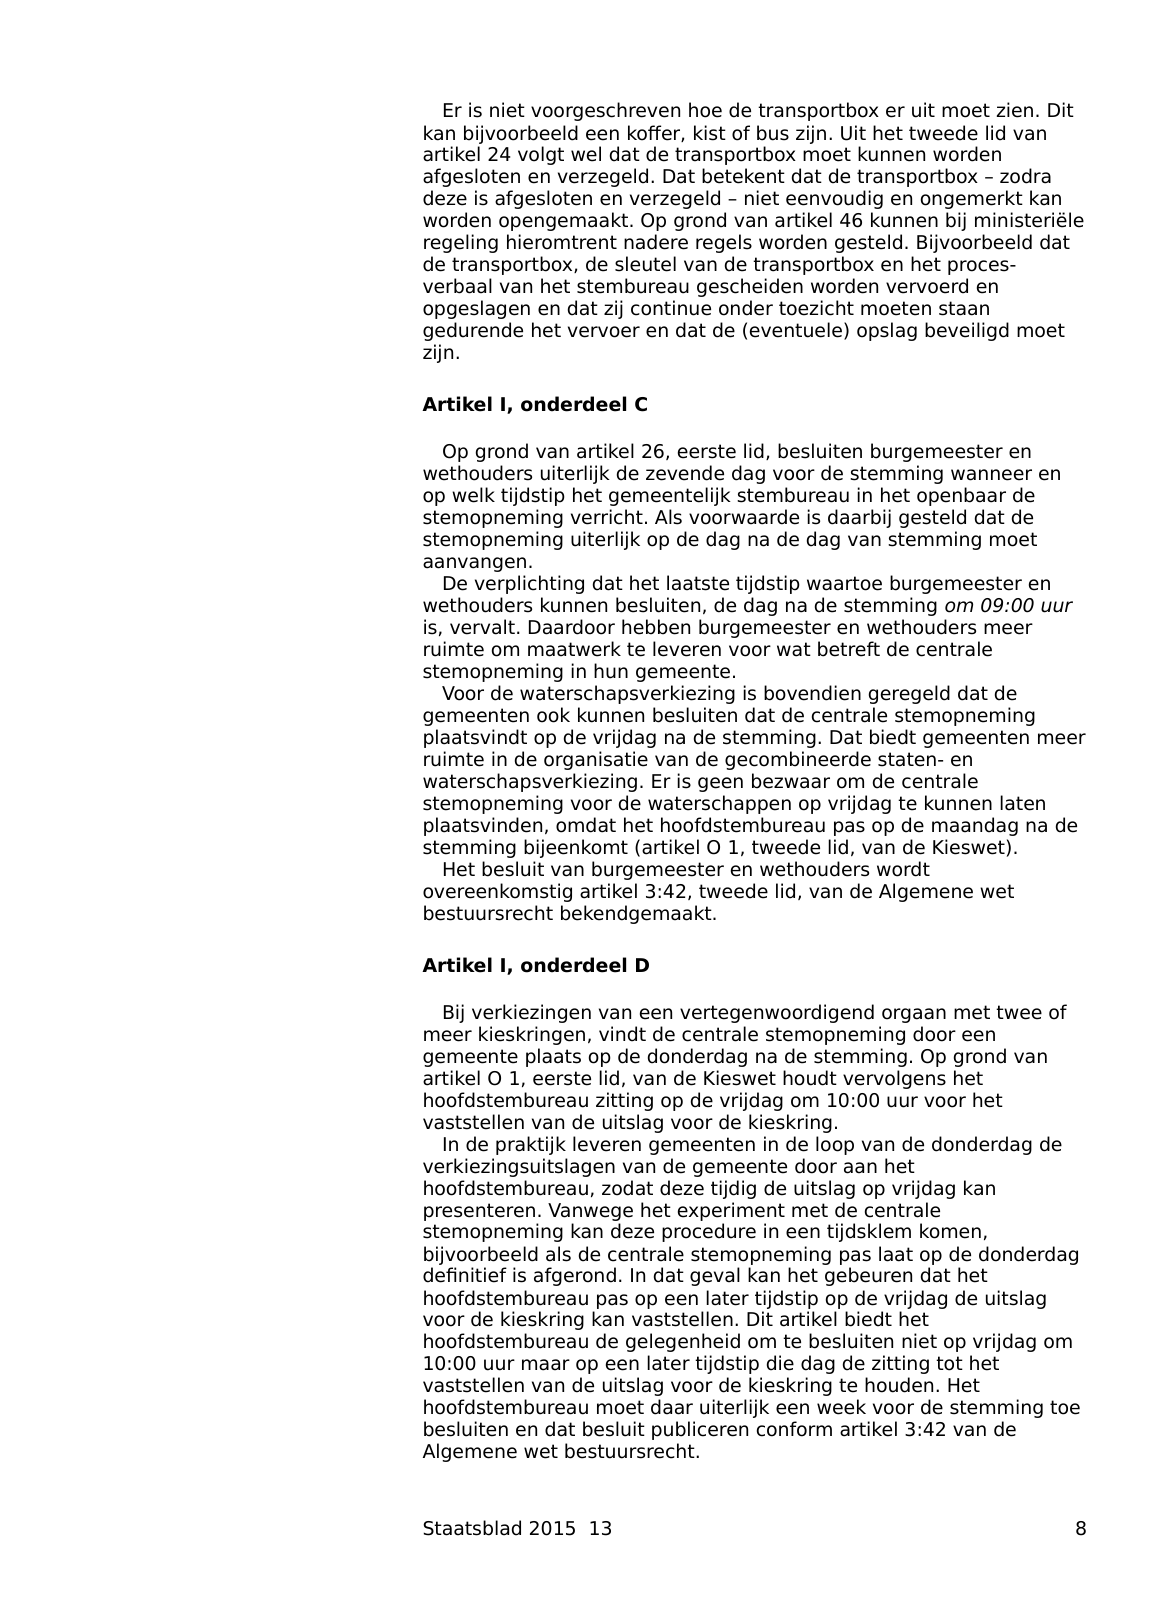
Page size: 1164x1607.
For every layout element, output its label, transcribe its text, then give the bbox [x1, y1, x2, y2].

text De verplichting dat het laatste tijdstip waartoe burgemeester en wethouders kunnen besluiten, de dag na de stemming om 09:00 uur is, vervalt. Daardoor hebben burgemeester en wethouders meer ruimte om maatwerk te leveren voor wat betreft de centrale stemopneming in hun gemeente. [422, 573, 1087, 683]
text Er is niet voorgeschreven hoe de transportbox er uit moet zien. Dit kan bijvoorbeeld een koffer, kist of bus zijn. Uit het tweede lid van artikel 24 volgt wel dat de transportbox moet kunnen worden afgesloten en verzegeld. Dat betekent dat de transportbox – zodra deze is afgesloten en verzegeld – niet eenvoudig en ongemerkt kan worden opengemaakt. Op grond van artikel 46 kunnen bij ministeriële regeling hieromtrent nadere regels worden gesteld. Bijvoorbeeld dat de transportbox, de sleutel van de transportbox en het proces-verbaal van het stembureau gescheiden worden vervoerd en opgeslagen en dat zij continue onder toezicht moeten staan gedurende het vervoer en dat de (eventuele) opslag beveiligd moet zijn. [422, 100, 1087, 364]
text Bij verkiezingen van een vertegenwoordigend orgaan met twee of meer kieskringen, vindt de centrale stemopneming door een gemeente plaats op de donderdag na de stemming. Op grond van artikel O 1, eerste lid, van de Kieswet houdt vervolgens het hoofdstembureau zitting op de vrijdag om 10:00 uur voor het vaststellen van de uitslag voor de kieskring. [422, 1002, 1087, 1133]
text Op grond van artikel 26, eerste lid, besluiten burgemeester en wethouders uiterlijk de zevende dag voor de stemming wanneer en op welk tijdstip het gemeentelijk stembureau in het openbaar de stemopneming verricht. Als voorwaarde is daarbij gesteld dat de stemopneming uiterlijk op de dag na de dag van stemming moet aanvangen. [422, 441, 1087, 573]
subtitle Artikel I, onderdeel D [422, 955, 1087, 977]
text Voor de waterschapsverkiezing is bovendien geregeld dat de gemeenten ook kunnen besluiten dat de centrale stemopneming plaatsvindt op de vrijdag na de stemming. Dat biedt gemeenten meer ruimte in de organisatie van de gecombineerde staten- en waterschapsverkiezing. Er is geen bezwaar om de centrale stemopneming voor de waterschappen op vrijdag te kunnen laten plaatsvinden, omdat het hoofdstembureau pas op de maandag na de stemming bijeenkomt (artikel O 1, tweede lid, van de Kieswet). [422, 683, 1087, 859]
text Het besluit van burgemeester en wethouders wordt overeenkomstig artikel 3:42, tweede lid, van de Algemene wet bestuursrecht bekendgemaakt. [422, 859, 1087, 925]
subtitle Artikel I, onderdeel C [422, 394, 1087, 416]
text In de praktijk leveren gemeenten in de loop van de donderdag de verkiezingsuitslagen van de gemeente door aan het hoofdstembureau, zodat deze tijdig de uitslag op vrijdag kan presenteren. Vanwege het experiment met de centrale stemopneming kan deze procedure in een tijdsklem komen, bijvoorbeeld als de centrale stemopneming pas laat op de donderdag definitief is afgerond. In dat geval kan het gebeuren dat het hoofdstembureau pas op een later tijdstip op de vrijdag de uitslag voor de kieskring kan vaststellen. Dit artikel biedt het hoofdstembureau de gelegenheid om te besluiten niet op vrijdag om 10:00 uur maar op een later tijdstip die dag de zitting tot het vaststellen van de uitslag voor de kieskring te houden. Het hoofdstembureau moet daar uiterlijk een week voor de stemming toe besluiten en dat besluit publiceren conform artikel 3:42 van de Algemene wet bestuursrecht. [422, 1133, 1087, 1463]
